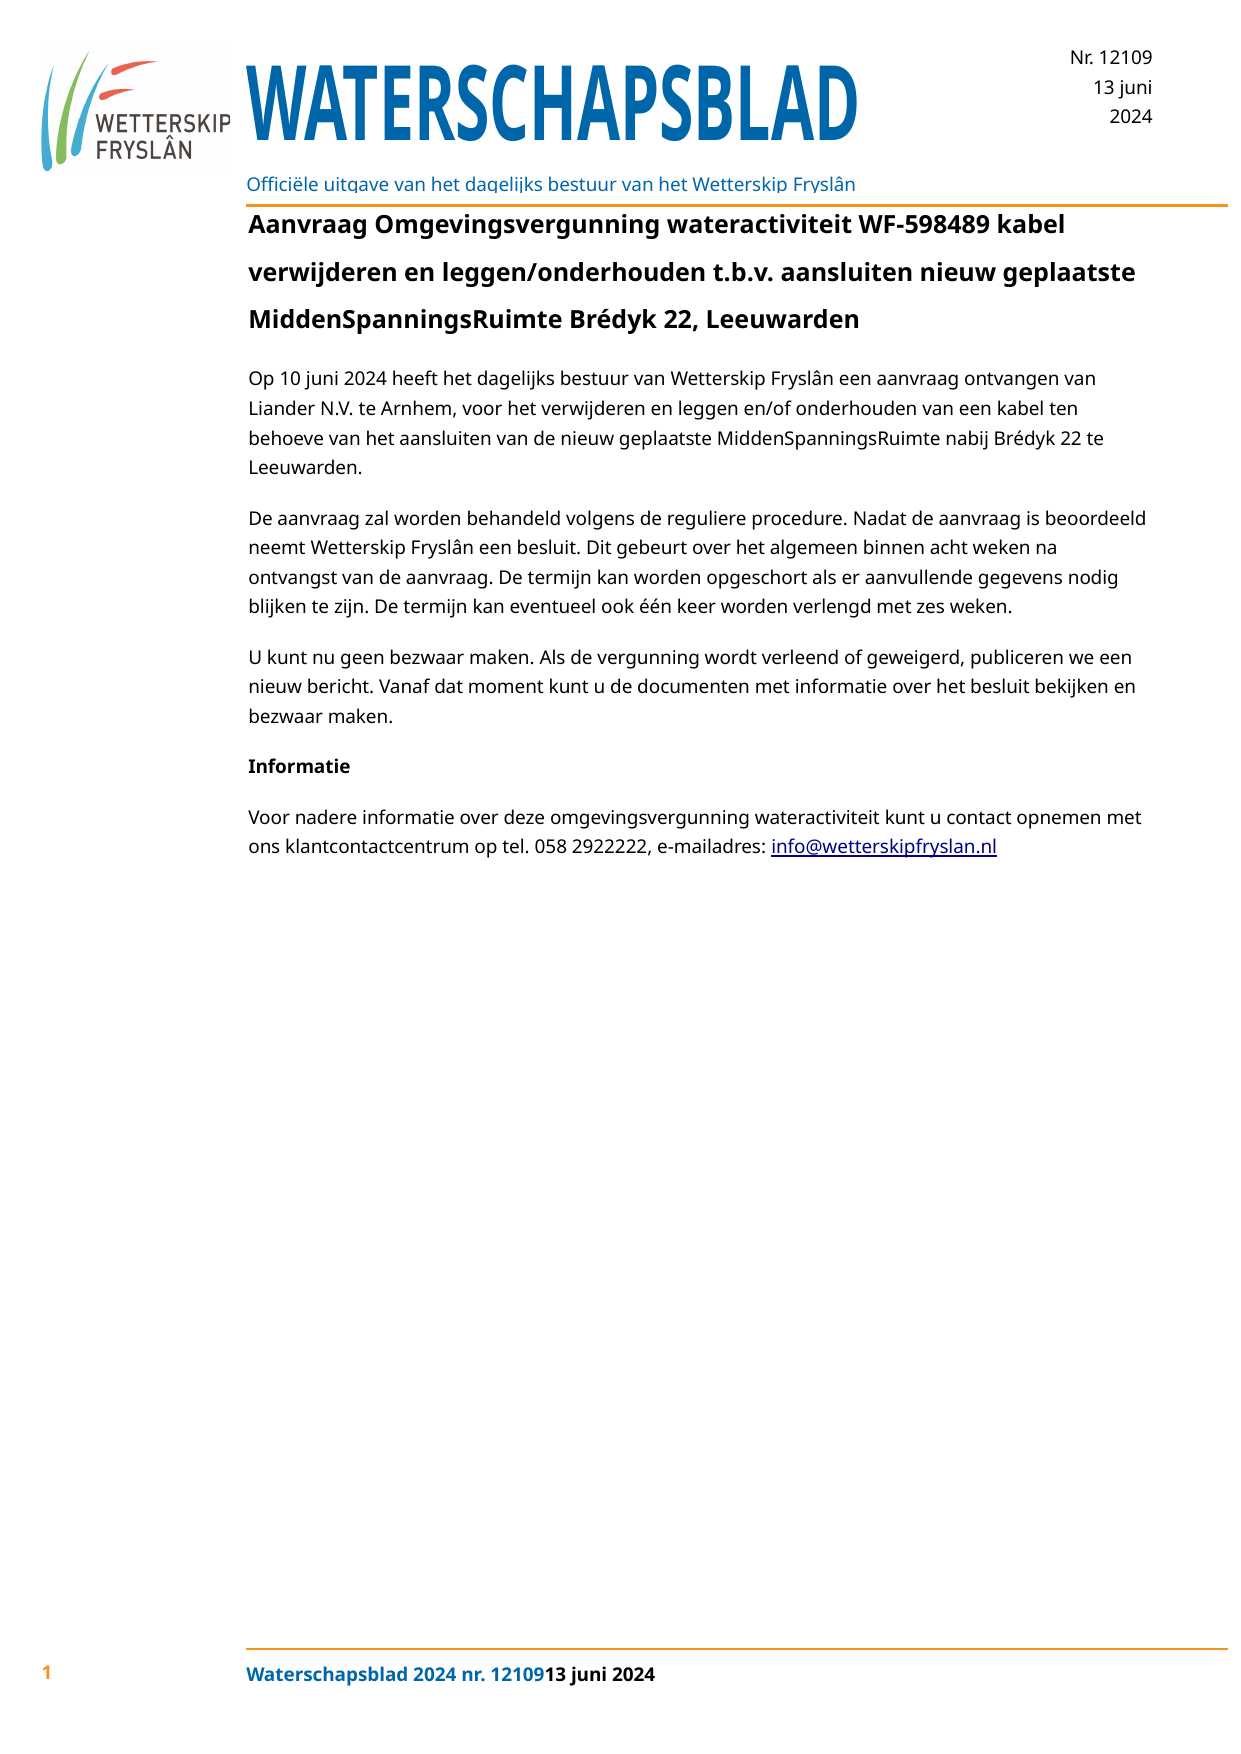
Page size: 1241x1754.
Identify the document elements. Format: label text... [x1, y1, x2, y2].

text Aanvraag Omgevingsvergunning wateractiviteit WF-598489 kabel verwijderen en leggen/onderhouden t.b.v. aansluiten nieuw geplaatste MiddenSpanningsRuimte Brédyk 22, Leeuwarden [248, 207, 1152, 336]
text Op 10 juni 2024 heeft het dagelijks bestuur van Wetterskip Fryslân een aanvraag ontvangen van Liander N.V. te Arnhem, voor het verwijderen en leggen en/of onderhouden van een kabel ten behoeve van het aansluiten van de nieuw geplaatste MiddenSpanningsRuimte nabij Brédyk 22 te Leeuwarden. [248, 366, 1152, 480]
text Voor nadere informatie over deze omgevingsvergunning wateractiviteit kunt u contact opnemen met ons klantcontactcentrum op tel. 058 2922222, e-mailadres: info@wetterskipfryslan.nl [248, 804, 1152, 859]
text De aanvraag zal worden behandeld volgens de reguliere procedure. Nadat de aanvraag is beoordeeld neemt Wetterskip Fryslân een besluit. Dit gebeurt over het algemeen binnen acht weken na ontvangst van de aanvraag. De termijn kan worden opgeschort als er aanvullende gegevens nodig blijken te zijn. De termijn kan eventueel ook één keer worden verlengd met zes weken. [248, 505, 1152, 619]
text U kunt nu geen bezwaar maken. Als de vergunning wordt verleend of geweigerd, publiceren we een nieuw bericht. Vanaf dat moment kunt u de documenten met informatie over het besluit bekijken en bezwaar maken. [248, 644, 1152, 729]
picture [41, 47, 231, 172]
text Informatie [248, 753, 1152, 779]
